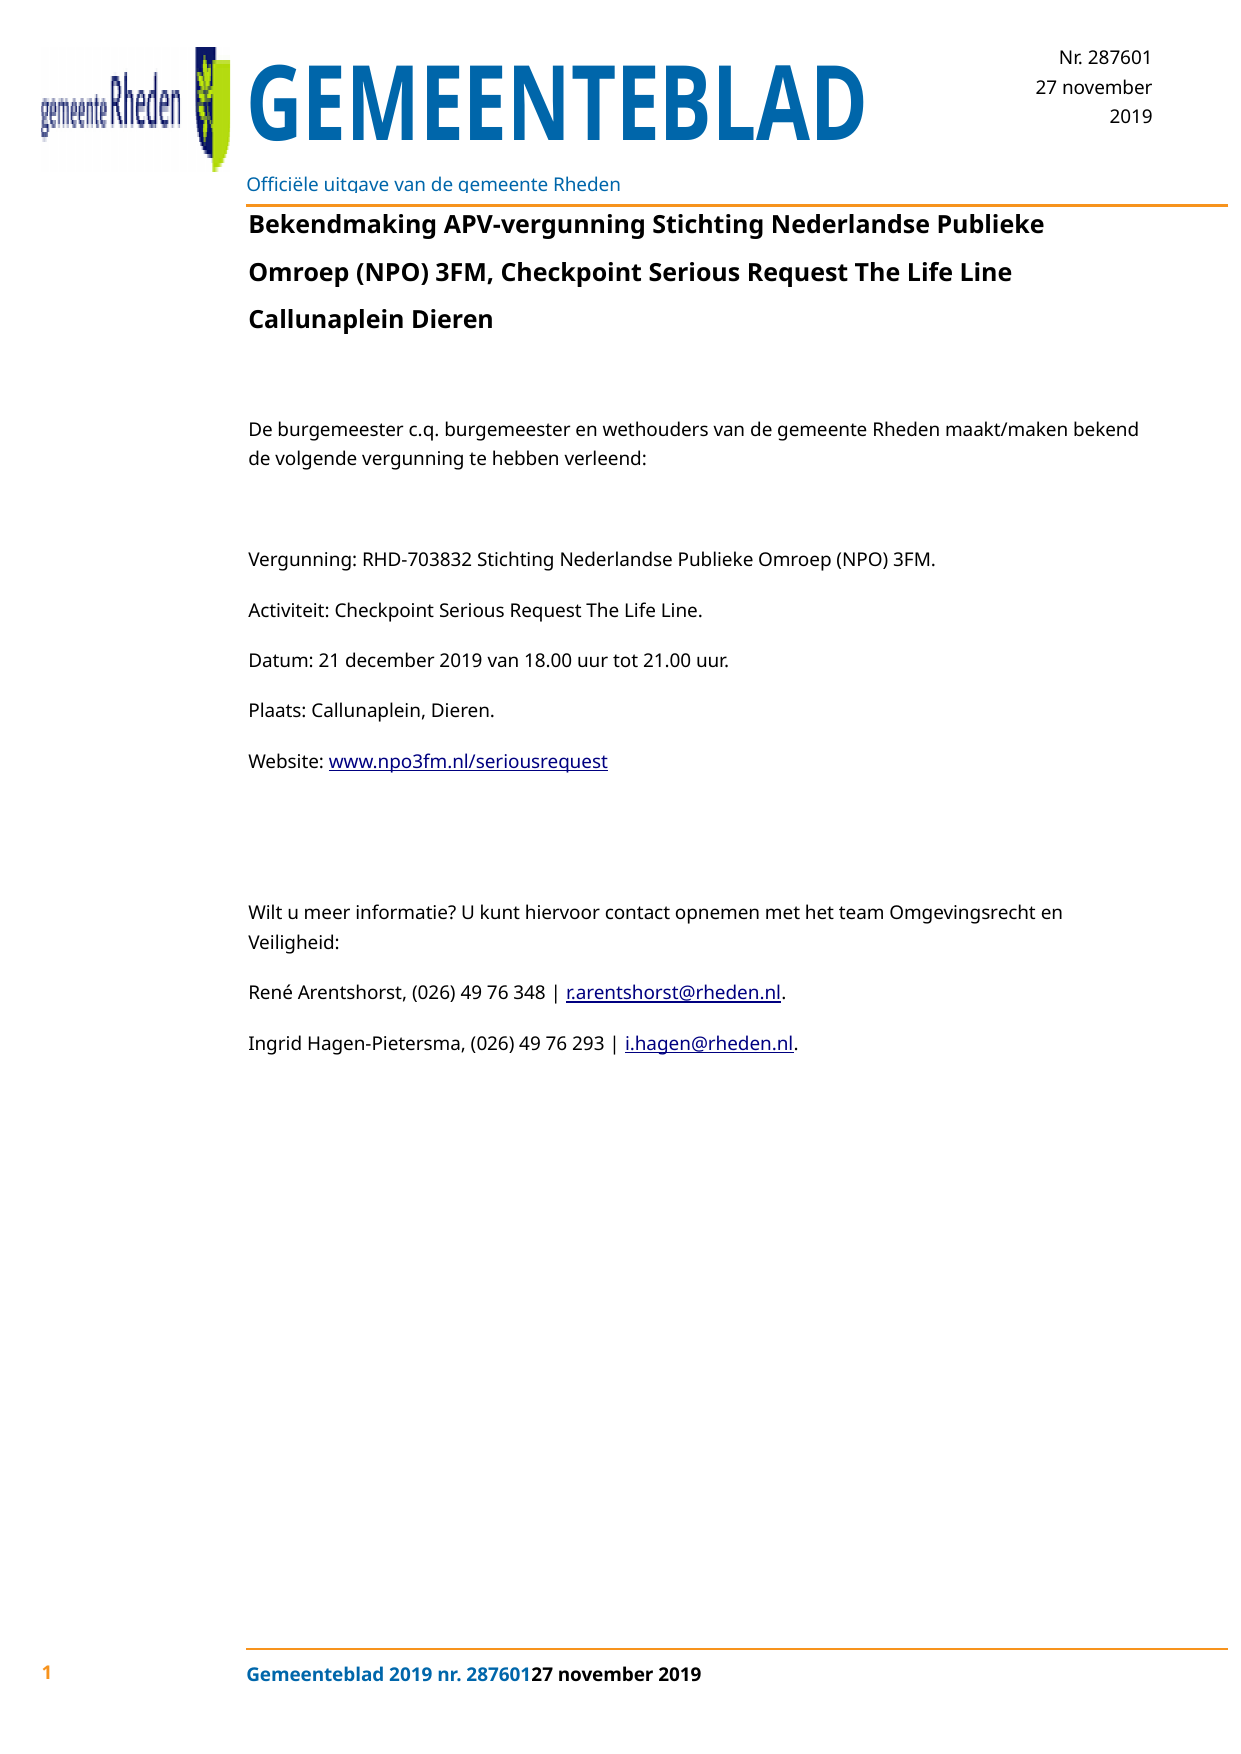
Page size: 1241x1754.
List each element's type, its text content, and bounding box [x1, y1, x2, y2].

text Activiteit: Checkpoint Serious Request The Life Line. [248, 597, 1152, 622]
text Vergunning: RHD-703832 Stichting Nederlandse Publieke Omroep (NPO) 3FM. [248, 546, 1152, 572]
text Wilt u meer informatie? U kunt hiervoor contact opnemen met het team Omgevingsrecht en Veiligheid: [248, 899, 1152, 954]
text Datum: 21 december 2019 van 18.00 uur tot 21.00 uur. [248, 647, 1152, 673]
text De burgemeester c.q. burgemeester en wethouders van de gemeente Rheden maakt/maken bekend de volgende vergunning te hebben verleend: [248, 416, 1152, 471]
text Bekendmaking APV-vergunning Stichting Nederlandse Publieke Omroep (NPO) 3FM, Checkpoint Serious Request The Life Line Callunaplein Dieren [248, 207, 1152, 336]
text René Arentshorst, (026) 49 76 348 | r.arentshorst@rheden.nl. [248, 979, 1152, 1005]
text Website: www.npo3fm.nl/seriousrequest [248, 748, 1152, 774]
text Plaats: Callunaplein, Dieren. [248, 698, 1152, 723]
text Ingrid Hagen-Pietersma, (026) 49 76 293 | i.hagen@rheden.nl. [248, 1030, 1152, 1055]
picture [41, 47, 231, 172]
